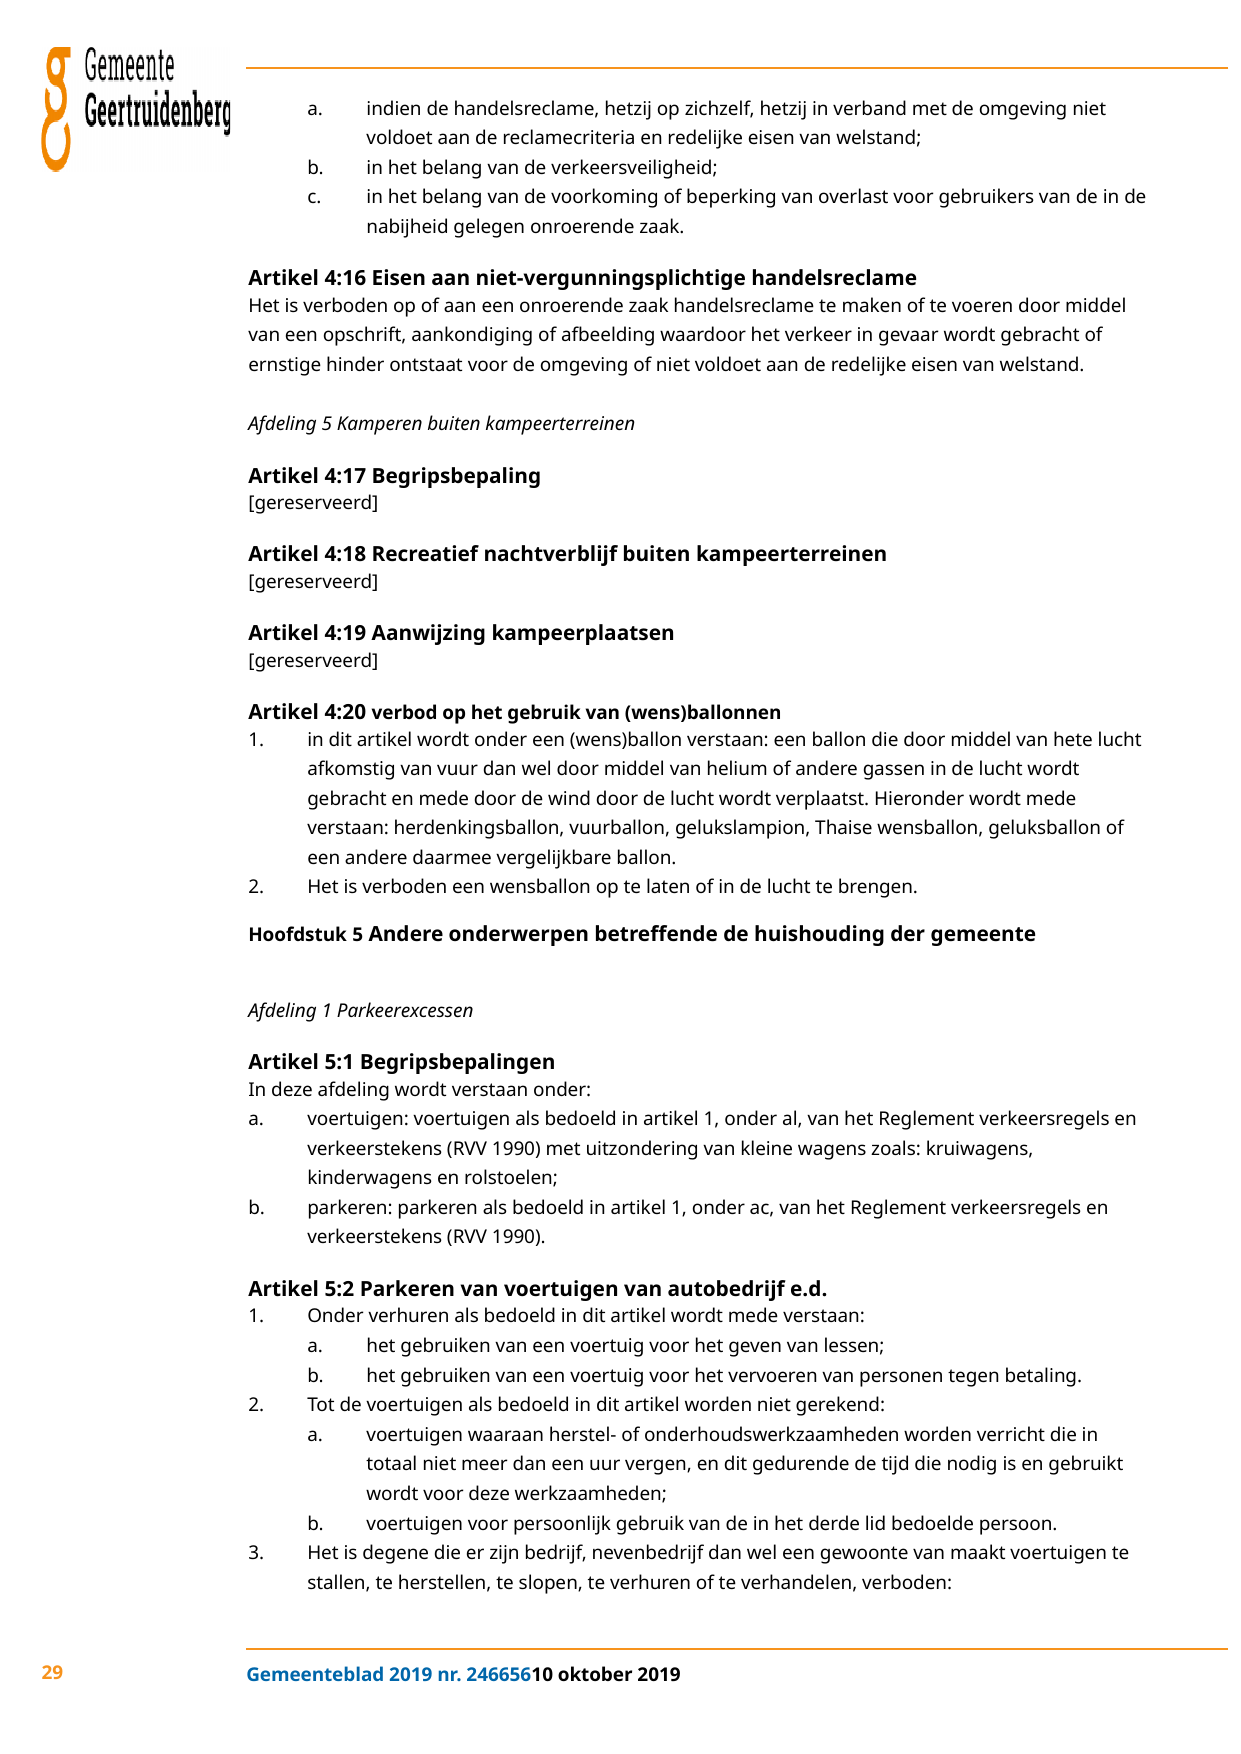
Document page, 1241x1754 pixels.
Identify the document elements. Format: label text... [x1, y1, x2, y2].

text [gereserveerd] [248, 647, 1152, 673]
text Artikel 4:20 verbod op het gebruik van (wens)ballonnen [248, 697, 1152, 726]
list voertuigen waaraan herstel- of onderhoudswerkzaamheden worden verricht die in totaal niet meer dan een uur vergen, en dit gedurende de tijd die nodig is en gebruikt wordt voor deze werkzaamheden; [307, 1421, 1152, 1506]
list in het belang van de voorkoming of beperking van overlast voor gebruikers van de in de nabijheid gelegen onroerende zaak. [307, 183, 1152, 239]
list in het belang van de verkeersveiligheid; [307, 154, 1152, 180]
text Artikel 5:1 Begripsbepalingen [248, 1047, 1152, 1076]
list in dit artikel wordt onder een (wens)ballon verstaan: een ballon die door middel van hete lucht afkomstig van vuur dan wel door middel van helium of andere gassen in de lucht wordt gebracht en mede door de wind door de lucht wordt verplaatst. Hieronder wordt mede verstaan: herdenkingsballon, vuurballon, gelukslampion, Thaise wensballon, geluksballon of een andere daarmee vergelijkbare ballon. [248, 726, 1152, 870]
text Hoofdstuk 5 Andere onderwerpen betreffende de huishouding der gemeente [248, 919, 1152, 948]
text [gereserveerd] [248, 568, 1152, 594]
text In deze afdeling wordt verstaan onder: [248, 1076, 1152, 1102]
list parkeren: parkeren als bedoeld in artikel 1, onder ac, van het Reglement verkeersregels en verkeerstekens (RVV 1990). [248, 1194, 1152, 1249]
list indien de handelsreclame, hetzij op zichzelf, hetzij in verband met de omgeving niet voldoet aan de reclamecriteria en redelijke eisen van welstand; [307, 95, 1152, 150]
list het gebruiken van een voertuig voor het vervoeren van personen tegen betaling. [307, 1362, 1152, 1387]
list Het is degene die er zijn bedrijf, nevenbedrijf dan wel een gewoonte van maakt voertuigen te stallen, te herstellen, te slopen, te verhuren of te verhandelen, verboden: [248, 1539, 1152, 1594]
text Afdeling 5 Kamperen buiten kampeerterreinen [248, 410, 1152, 436]
list Tot de voertuigen als bedoeld in dit artikel worden niet gerekend: [248, 1391, 1152, 1417]
picture [41, 47, 231, 172]
list Het is verboden een wensballon op te laten of in de lucht te brengen. [248, 874, 1152, 899]
text Artikel 4:19 Aanwijzing kampeerplaatsen [248, 618, 1152, 647]
list voertuigen: voertuigen als bedoeld in artikel 1, onder al, van het Reglement verkeersregels en verkeerstekens (RVV 1990) met uitzondering van kleine wagens zoals: kruiwagens, kinderwagens en rolstoelen; [248, 1105, 1152, 1190]
text Artikel 4:18 Recreatief nachtverblijf buiten kampeerterreinen [248, 539, 1152, 568]
text Artikel 4:16 Eisen aan niet-vergunningsplichtige handelsreclame [248, 263, 1152, 292]
list het gebruiken van een voertuig voor het geven van lessen; [307, 1332, 1152, 1358]
text Artikel 4:17 Begripsbepaling [248, 461, 1152, 489]
text Afdeling 1 Parkeerexcessen [248, 997, 1152, 1023]
text [gereserveerd] [248, 489, 1152, 515]
text Artikel 5:2 Parkeren van voertuigen van autobedrijf e.d. [248, 1274, 1152, 1303]
text Het is verboden op of aan een onroerende zaak handelsreclame te maken of te voeren door middel van een opschrift, aankondiging of afbeelding waardoor het verkeer in gevaar wordt gebracht of ernstige hinder ontstaat voor de omgeving of niet voldoet aan de redelijke eisen van welstand. [248, 292, 1152, 377]
list Onder verhuren als bedoeld in dit artikel wordt mede verstaan: [248, 1303, 1152, 1328]
list voertuigen voor persoonlijk gebruik van de in het derde lid bedoelde persoon. [307, 1510, 1152, 1535]
